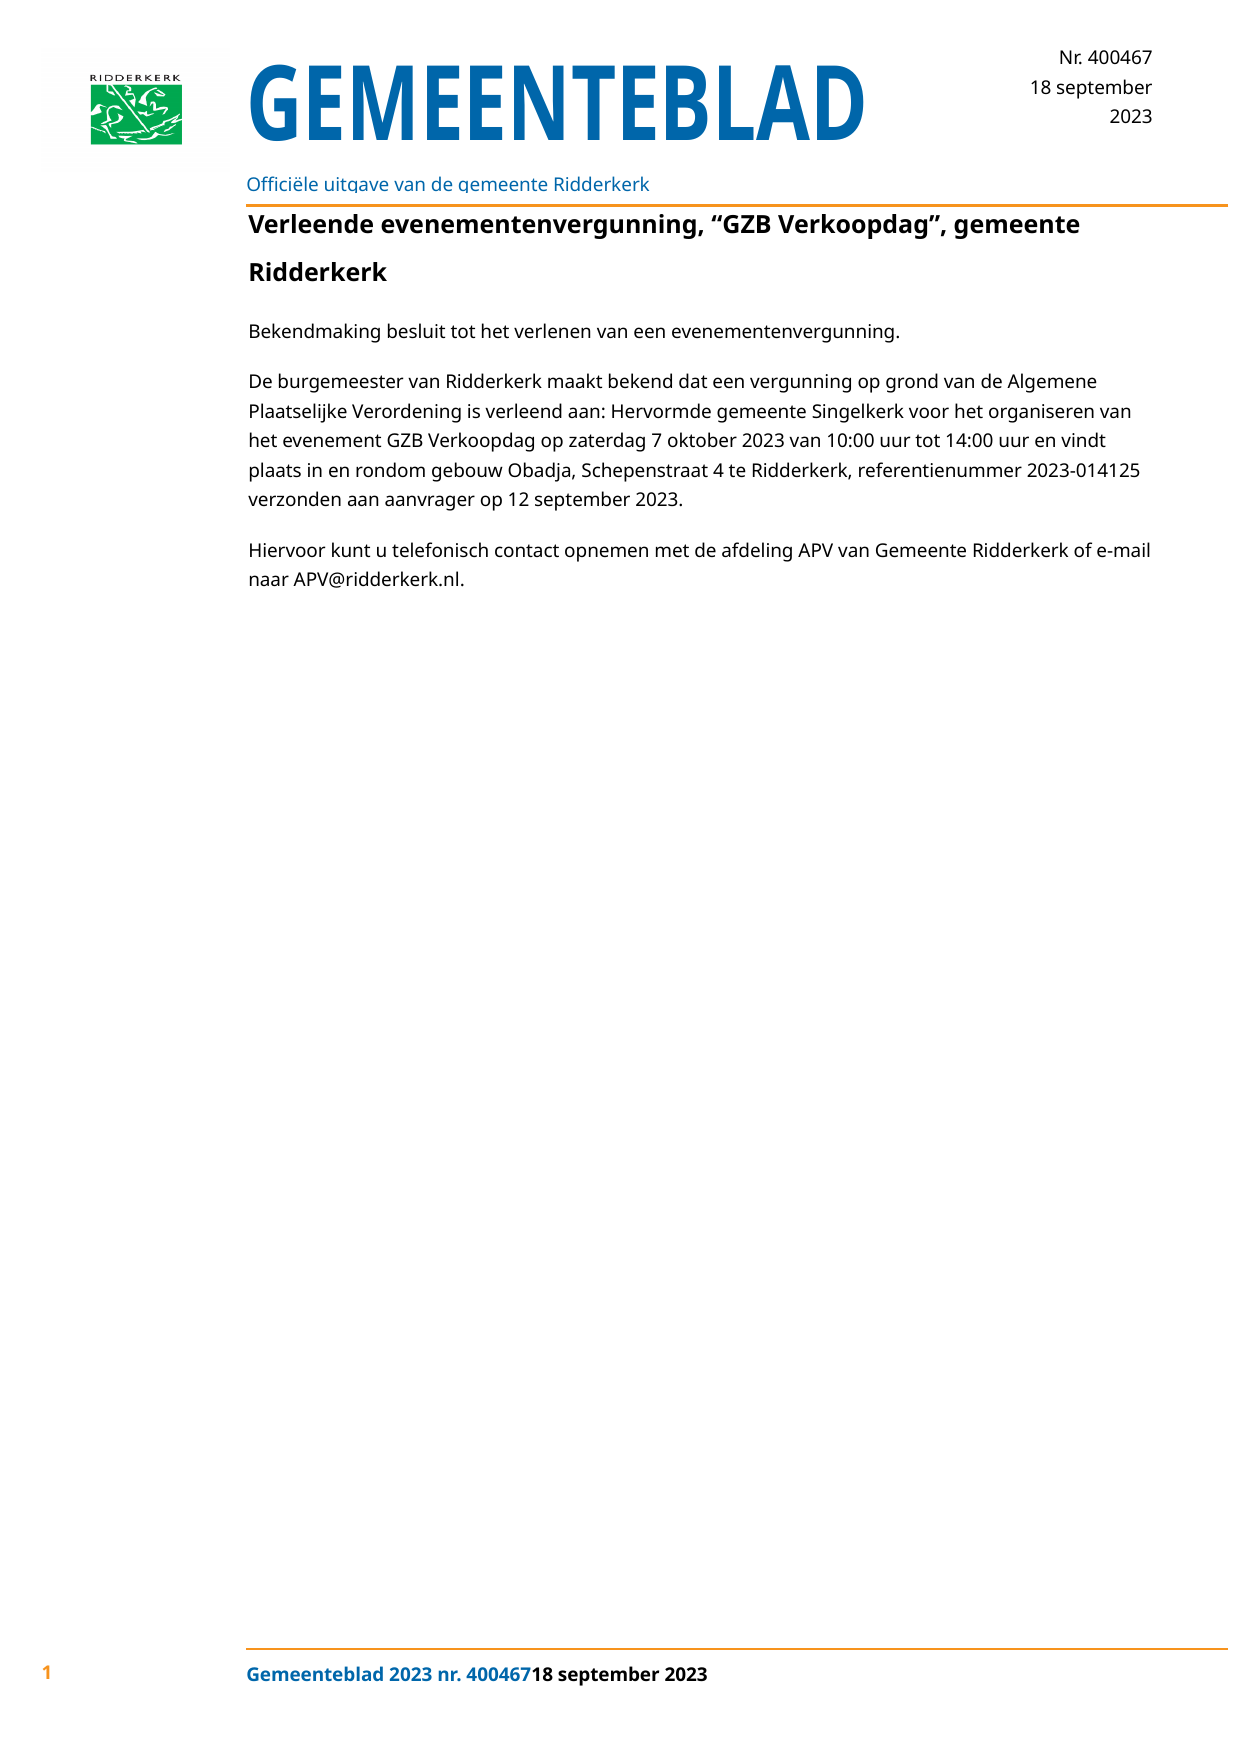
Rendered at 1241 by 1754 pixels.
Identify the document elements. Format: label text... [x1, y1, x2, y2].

text Verleende evenementenvergunning, “GZB Verkoopdag”, gemeente Ridderkerk [248, 207, 1152, 288]
text Hiervoor kunt u telefonisch contact opnemen met de afdeling APV van Gemeente Ridderkerk of e-mail naar APV@ridderkerk.nl. [248, 537, 1152, 592]
text Bekendmaking besluit tot het verlenen van een evenementenvergunning. [248, 318, 1152, 344]
picture [41, 47, 231, 172]
text De burgemeester van Ridderkerk maakt bekend dat een vergunning op grond van de Algemene Plaatselijke Verordening is verleend aan: Hervormde gemeente Singelkerk voor het organiseren van het evenement GZB Verkoopdag op zaterdag 7 oktober 2023 van 10:00 uur tot 14:00 uur en vindt plaats in en rondom gebouw Obadja, Schepenstraat 4 te Ridderkerk, referentienummer 2023-014125 verzonden aan aanvrager op 12 september 2023. [248, 368, 1152, 512]
